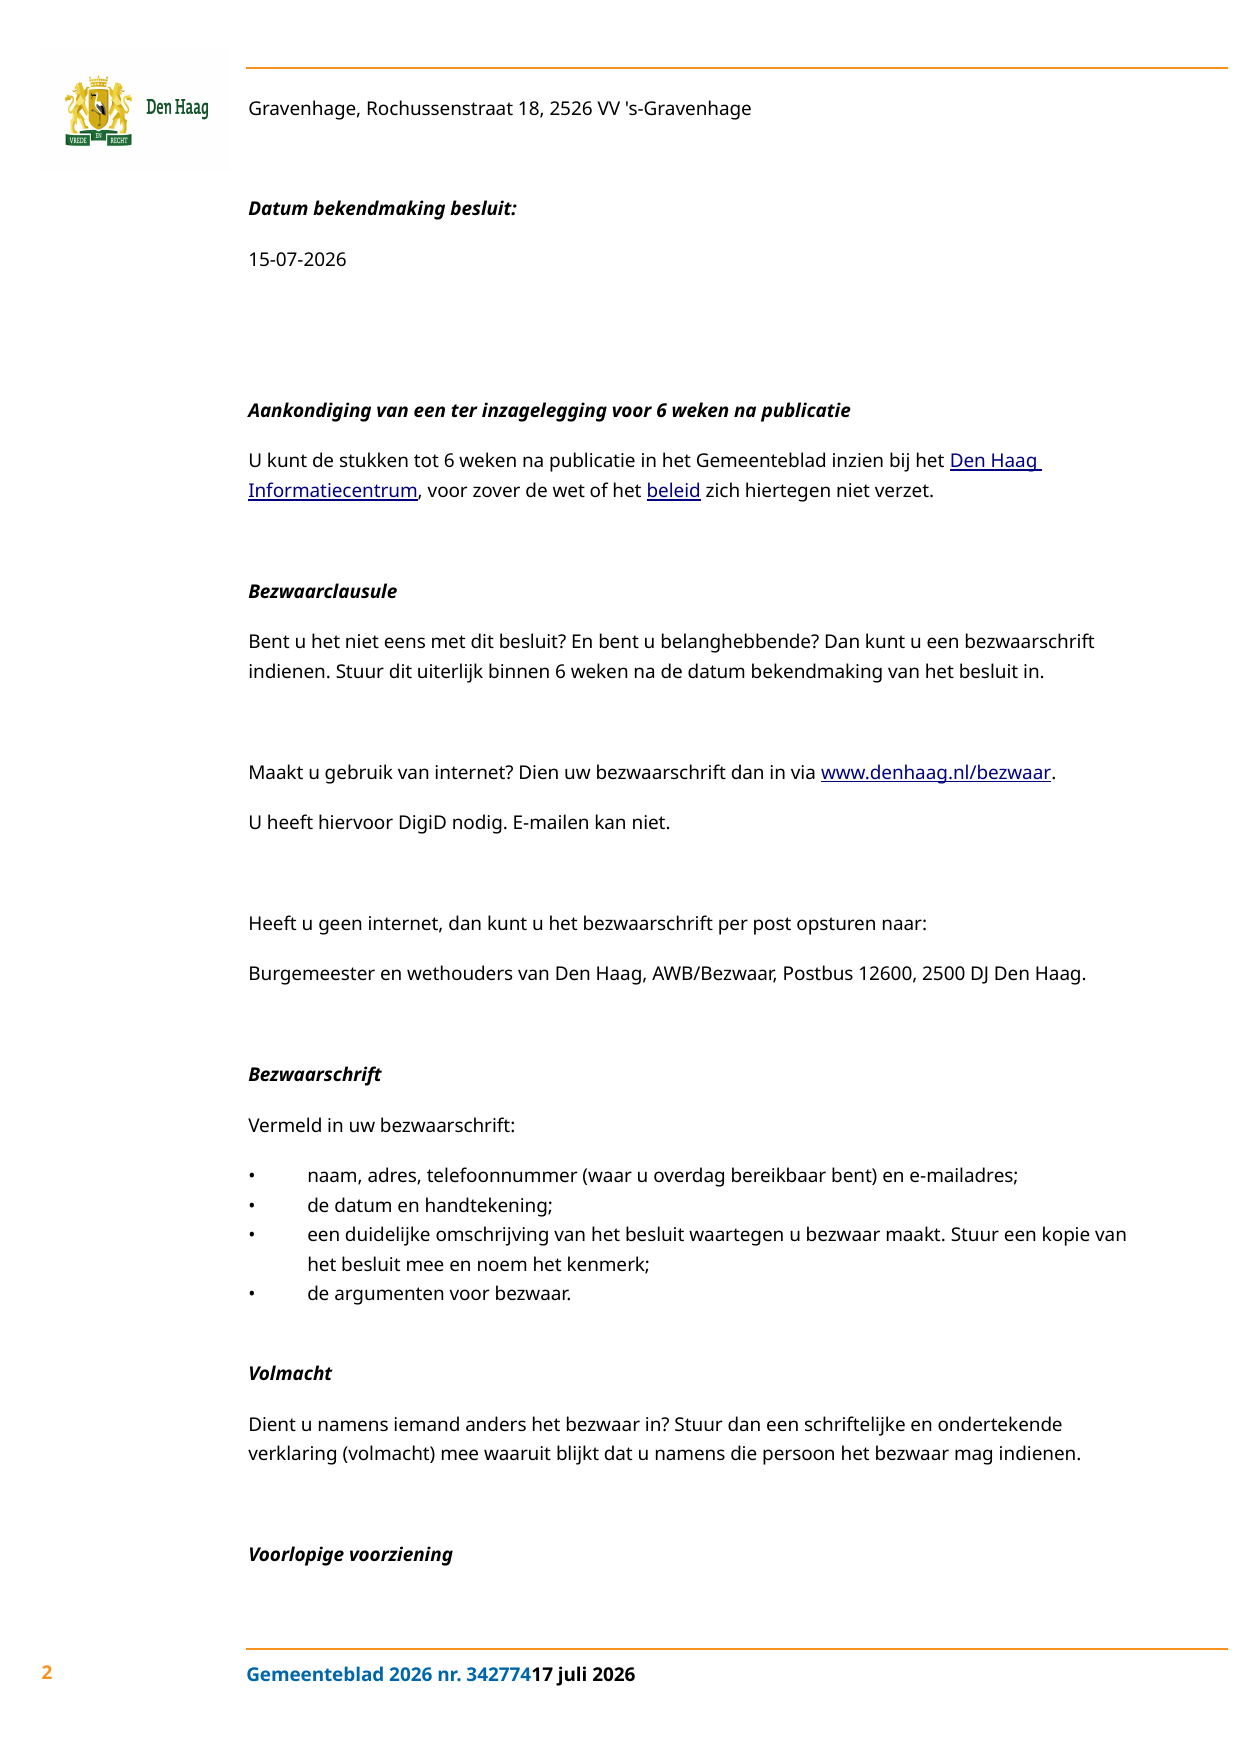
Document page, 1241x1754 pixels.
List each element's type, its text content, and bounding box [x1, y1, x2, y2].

list de datum en handtekening; [248, 1192, 1152, 1218]
text Datum bekendmaking besluit: [248, 196, 1152, 221]
list naam, adres, telefoonnummer (waar u overdag bereikbaar bent) en e-mailadres; [248, 1162, 1152, 1188]
picture [41, 47, 231, 172]
text Maakt u gebruik van internet? Dien uw bezwaarschrift dan in via www.denhaag.nl/bezwaar. [248, 759, 1152, 785]
text Volmacht [248, 1361, 1152, 1386]
text Gravenhage, Rochussenstraat 18, 2526 VV 's-Gravenhage [248, 95, 1152, 121]
text Dient u namens iemand anders het bezwaar in? Stuur dan een schriftelijke en ondertekende verklaring (volmacht) mee waaruit blijkt dat u namens die persoon het bezwaar mag indienen. [248, 1411, 1152, 1466]
list een duidelijke omschrijving van het besluit waartegen u bezwaar maakt. Stuur een kopie van het besluit mee en noem het kenmerk; [248, 1221, 1152, 1277]
text U kunt de stukken tot 6 weken na publicatie in het Gemeenteblad inzien bij het Den Haag Informatiecentrum, voor zover de wet of het beleid zich hiertegen niet verzet. [248, 448, 1152, 503]
text Bezwaarschrift [248, 1061, 1152, 1087]
text Vermeld in uw bezwaarschrift: [248, 1112, 1152, 1138]
text Bezwaarclausule [248, 578, 1152, 604]
text 15-07-2026 [248, 246, 1152, 272]
text Bent u het niet eens met dit besluit? En bent u belanghebbende? Dan kunt u een bezwaarschrift indienen. Stuur dit uiterlijk binnen 6 weken na de datum bekendmaking van het besluit in. [248, 628, 1152, 684]
text Heeft u geen internet, dan kunt u het bezwaarschrift per post opsturen naar: [248, 910, 1152, 936]
text Voorlopige voorziening [248, 1541, 1152, 1567]
list de argumenten voor bezwaar. [248, 1281, 1152, 1306]
text Aankondiging van een ter inzagelegging voor 6 weken na publicatie [248, 397, 1152, 423]
text U heeft hiervoor DigiD nodig. E-mailen kan niet. [248, 809, 1152, 835]
text Burgemeester en wethouders van Den Haag, AWB/Bezwaar, Postbus 12600, 2500 DJ Den Haag. [248, 961, 1152, 986]
